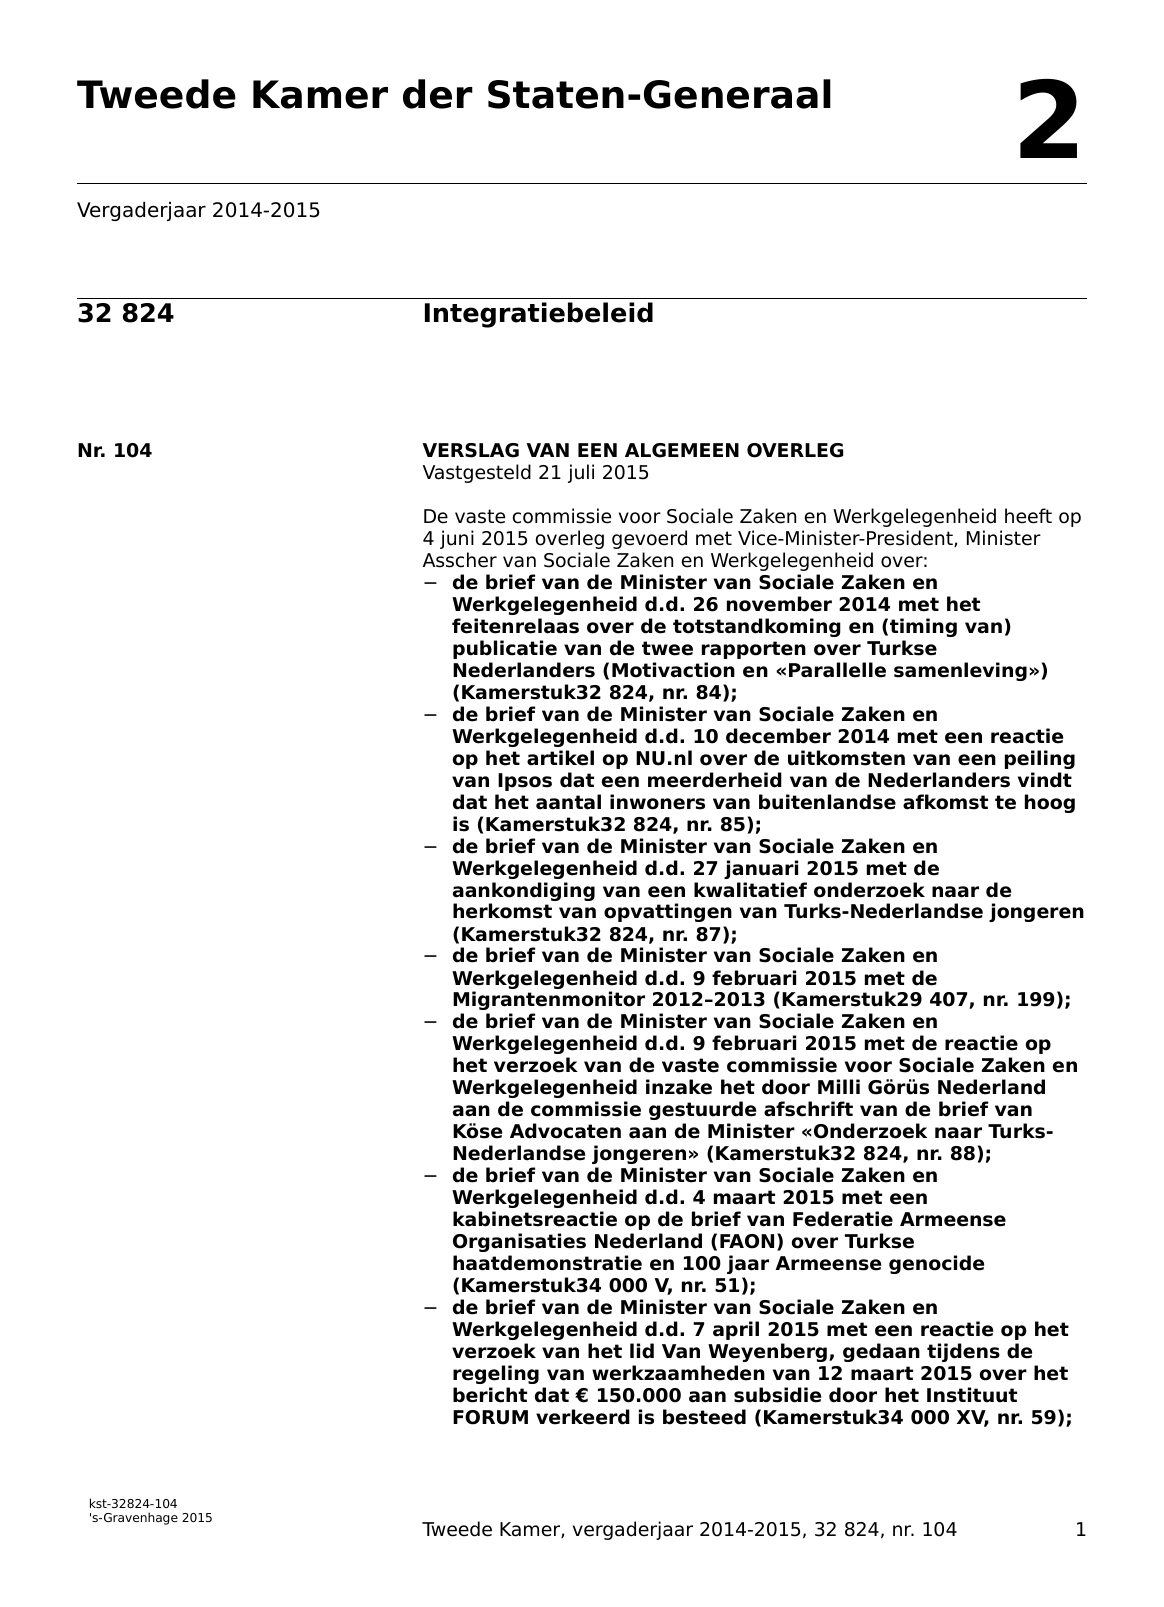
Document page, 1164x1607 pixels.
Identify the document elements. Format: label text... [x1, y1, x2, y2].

subtitle Nr. 104 VERSLAG VAN EEN ALGEMEEN OVERLEG [77, 440, 1087, 462]
text − de brief van de Minister van Sociale Zaken en Werkgelegenheid d.d. 7 april 2015 met een reactie op het verzoek van het lid Van Weyenberg, gedaan tijdens de regeling van werkzaamheden van 12 maart 2015 over het bericht dat € 150.000 aan subsidie door het Instituut FORUM verkeerd is besteed (Kamerstuk34 000 XV, nr. 59); [422, 1297, 1087, 1429]
table_header 2 [886, 59, 1087, 183]
text De vaste commissie voor Sociale Zaken en Werkgelegenheid heeft op 4 juni 2015 overleg gevoerd met Vice-Minister-President, Minister Asscher van Sociale Zaken en Werkgelegenheid over: [422, 506, 1087, 572]
text − de brief van de Minister van Sociale Zaken en Werkgelegenheid d.d. 26 november 2014 met het feitenrelaas over de totstandkoming en (timing van) publicatie van de twee rapporten over Turkse Nederlanders (Motivaction en «Parallelle samenleving») (Kamerstuk32 824, nr. 84); [422, 572, 1087, 704]
text − de brief van de Minister van Sociale Zaken en Werkgelegenheid d.d. 4 maart 2015 met een kabinetsreactie op de brief van Federatie Armeense Organisaties Nederland (FAON) over Turkse haatdemonstratie en 100 jaar Armeense genocide (Kamerstuk34 000 V, nr. 51); [422, 1165, 1087, 1297]
table_cell Vergaderjaar 2014-2015 [77, 184, 1087, 298]
text Vastgesteld 21 juli 2015 [422, 462, 1087, 484]
text − de brief van de Minister van Sociale Zaken en Werkgelegenheid d.d. 10 december 2014 met een reactie op het artikel op NU.nl over de uitkomsten van een peiling van Ipsos dat een meerderheid van de Nederlanders vindt dat het aantal inwoners van buitenlandse afkomst te hoog is (Kamerstuk32 824, nr. 85); [422, 704, 1087, 836]
text − de brief van de Minister van Sociale Zaken en Werkgelegenheid d.d. 9 februari 2015 met de reactie op het verzoek van de vaste commissie voor Sociale Zaken en Werkgelegenheid inzake het door Milli Görüs Nederland aan de commissie gestuurde afschrift van de brief van Köse Advocaten aan de Minister «Onderzoek naar Turks-Nederlandse jongeren» (Kamerstuk32 824, nr. 88); [422, 1011, 1087, 1165]
text − de brief van de Minister van Sociale Zaken en Werkgelegenheid d.d. 27 januari 2015 met de aankondiging van een kwalitatief onderzoek naar de herkomst van opvattingen van Turks-Nederlandse jongeren (Kamerstuk32 824, nr. 87); [422, 836, 1087, 945]
table_header Tweede Kamer der Staten-Generaal [77, 59, 886, 183]
text − de brief van de Minister van Sociale Zaken en Werkgelegenheid d.d. 9 februari 2015 met de Migrantenmonitor 2012–2013 (Kamerstuk29 407, nr. 199); [422, 945, 1087, 1011]
subtitle 32 824 Integratiebeleid [77, 299, 1087, 329]
text 's-Gravenhage 2015 [88, 1511, 323, 1525]
text kst-32824-104 [88, 1497, 323, 1511]
